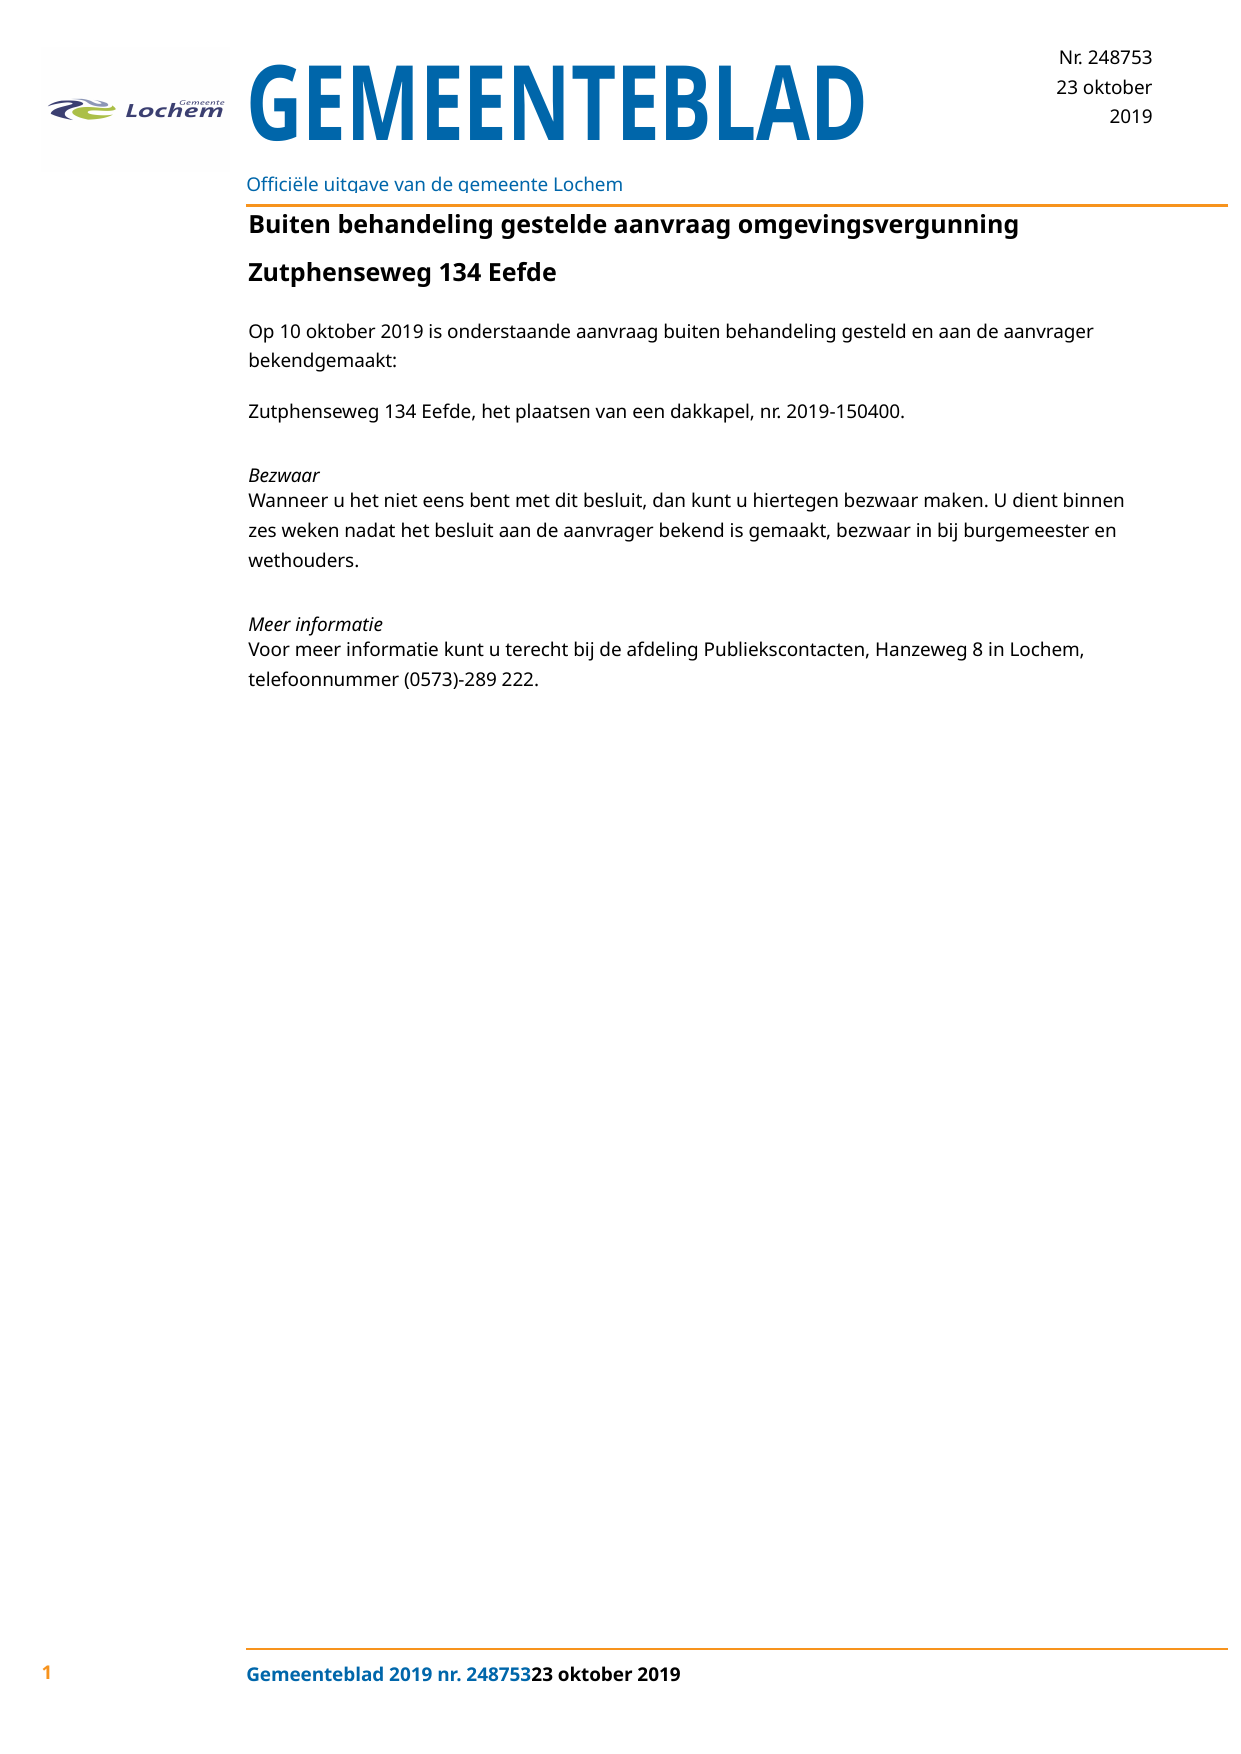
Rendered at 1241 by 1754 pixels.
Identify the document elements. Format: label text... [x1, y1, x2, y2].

text Op 10 oktober 2019 is onderstaande aanvraag buiten behandeling gesteld en aan de aanvrager bekendgemaakt: [248, 318, 1152, 373]
text Voor meer informatie kunt u terecht bij de afdeling Publiekscontacten, Hanzeweg 8 in Lochem, telefoonnummer (0573)-289 222. [248, 636, 1152, 692]
text Bezwaar [248, 462, 1152, 488]
text Zutphenseweg 134 Eefde, het plaatsen van een dakkapel, nr. 2019-150400. [248, 398, 1152, 424]
text Meer informatie [248, 611, 1152, 636]
picture [41, 47, 231, 172]
text Buiten behandeling gestelde aanvraag omgevingsvergunning Zutphenseweg 134 Eefde [248, 207, 1152, 288]
text Wanneer u het niet eens bent met dit besluit, dan kunt u hiertegen bezwaar maken. U dient binnen zes weken nadat het besluit aan de aanvrager bekend is gemaakt, bezwaar in bij burgemeester en wethouders. [248, 488, 1152, 572]
